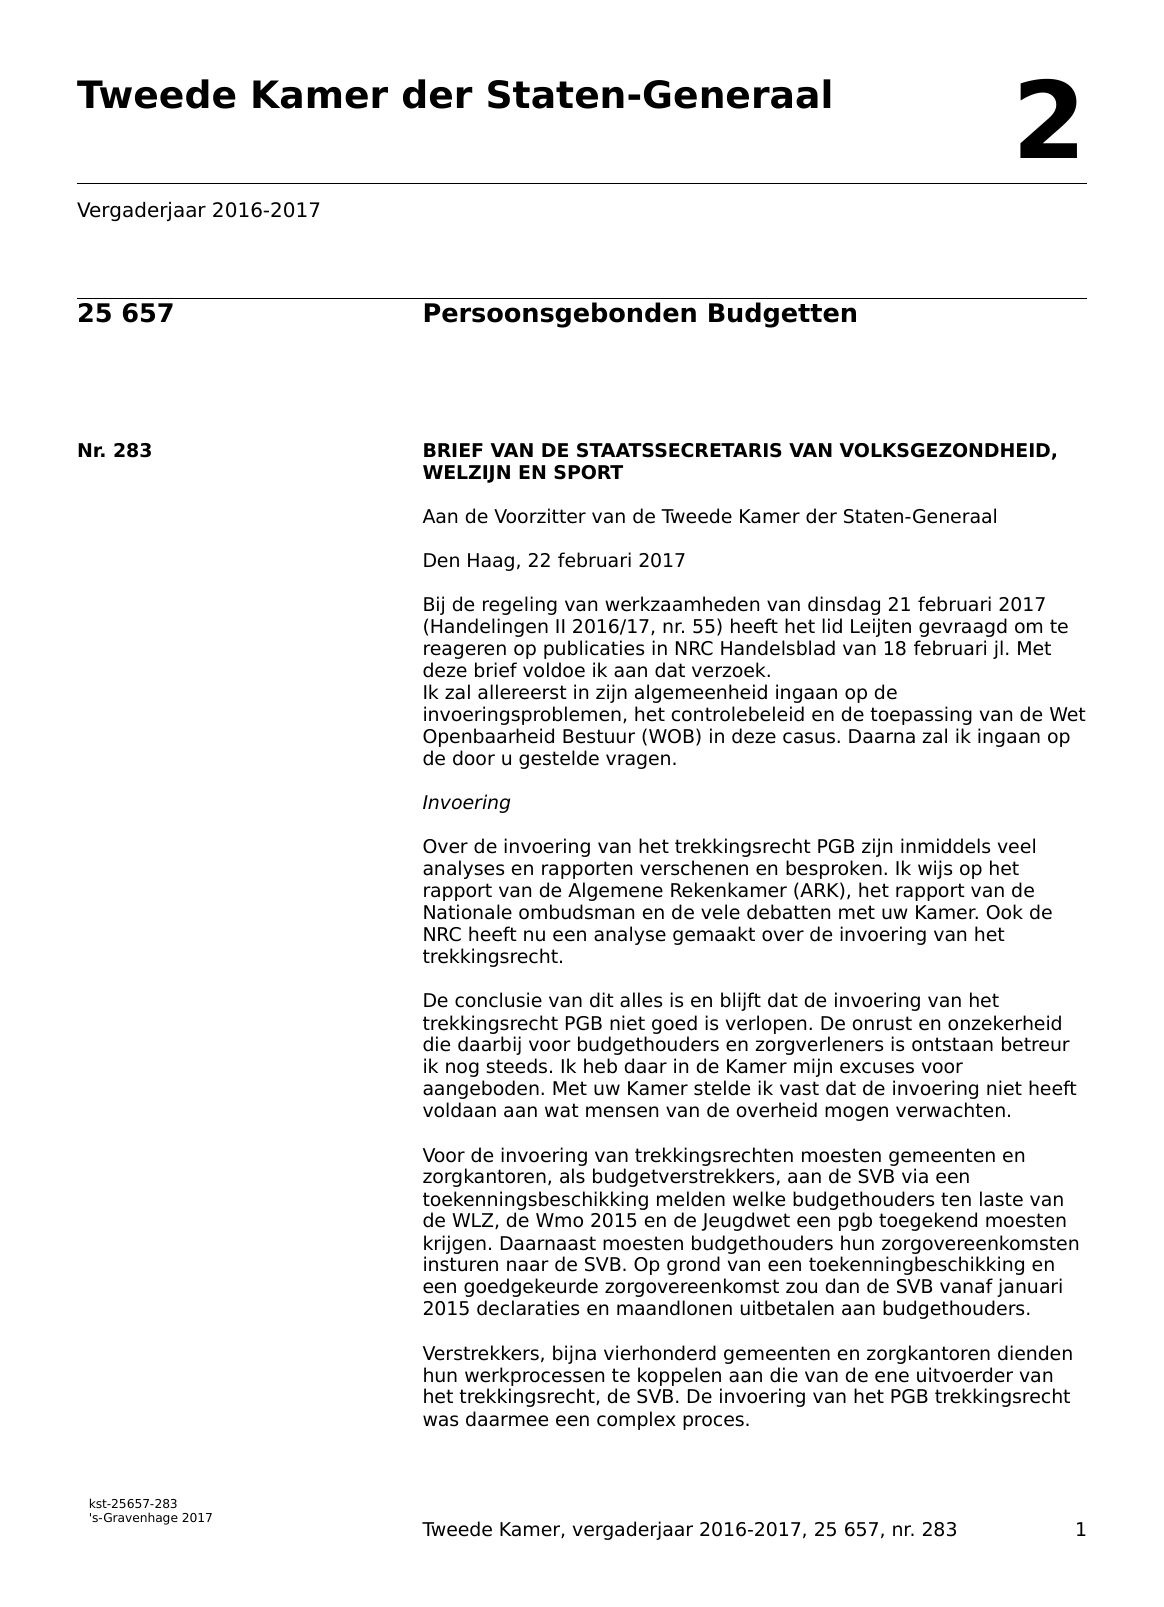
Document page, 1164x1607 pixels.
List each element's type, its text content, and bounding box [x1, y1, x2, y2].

text Aan de Voorzitter van de Tweede Kamer der Staten-Generaal [422, 506, 1087, 528]
text De conclusie van dit alles is en blijft dat de invoering van het trekkingsrecht PGB niet goed is verlopen. De onrust en onzekerheid die daarbij voor budgethouders en zorgverleners is ontstaan betreur ik nog steeds. Ik heb daar in de Kamer mijn excuses voor aangeboden. Met uw Kamer stelde ik vast dat de invoering niet heeft voldaan aan wat mensen van de overheid mogen verwachten. [422, 990, 1087, 1122]
subtitle Nr. 283 BRIEF VAN DE STAATSSECRETARIS VAN VOLKSGEZONDHEID, WELZIJN EN SPORT [77, 440, 1087, 484]
text Den Haag, 22 februari 2017 [422, 550, 1087, 572]
text Voor de invoering van trekkingsrechten moesten gemeenten en zorgkantoren, als budgetverstrekkers, aan de SVB via een toekenningsbeschikking melden welke budgethouders ten laste van de WLZ, de Wmo 2015 en de Jeugdwet een pgb toegekend moesten krijgen. Daarnaast moesten budgethouders hun zorgovereenkomsten insturen naar de SVB. Op grond van een toekenningbeschikking en een goedgekeurde zorgovereenkomst zou dan de SVB vanaf januari 2015 declaraties en maandlonen uitbetalen aan budgethouders. [422, 1144, 1087, 1320]
subtitle Invoering [422, 792, 1087, 814]
text Over de invoering van het trekkingsrecht PGB zijn inmiddels veel analyses en rapporten verschenen en besproken. Ik wijs op het rapport van de Algemene Rekenkamer (ARK), het rapport van de Nationale ombudsman en de vele debatten met uw Kamer. Ook de NRC heeft nu een analyse gemaakt over de invoering van het trekkingsrecht. [422, 836, 1087, 968]
text Bij de regeling van werkzaamheden van dinsdag 21 februari 2017 (Handelingen II 2016/17, nr. 55) heeft het lid Leijten gevraagd om te reageren op publicaties in NRC Handelsblad van 18 februari jl. Met deze brief voldoe ik aan dat verzoek. [422, 594, 1087, 682]
text 's-Gravenhage 2017 [88, 1511, 323, 1525]
table_header 2 [886, 59, 1087, 183]
text Ik zal allereerst in zijn algemeenheid ingaan op de invoeringsproblemen, het controlebeleid en de toepassing van de Wet Openbaarheid Bestuur (WOB) in deze casus. Daarna zal ik ingaan op de door u gestelde vragen. [422, 682, 1087, 770]
text kst-25657-283 [88, 1497, 323, 1511]
table_header Tweede Kamer der Staten-Generaal [77, 59, 886, 183]
text Verstrekkers, bijna vierhonderd gemeenten en zorgkantoren dienden hun werkprocessen te koppelen aan die van de ene uitvoerder van het trekkingsrecht, de SVB. De invoering van het PGB trekkingsrecht was daarmee een complex proces. [422, 1342, 1087, 1430]
table_cell Vergaderjaar 2016-2017 [77, 184, 1087, 298]
subtitle 25 657 Persoonsgebonden Budgetten [77, 299, 1087, 329]
